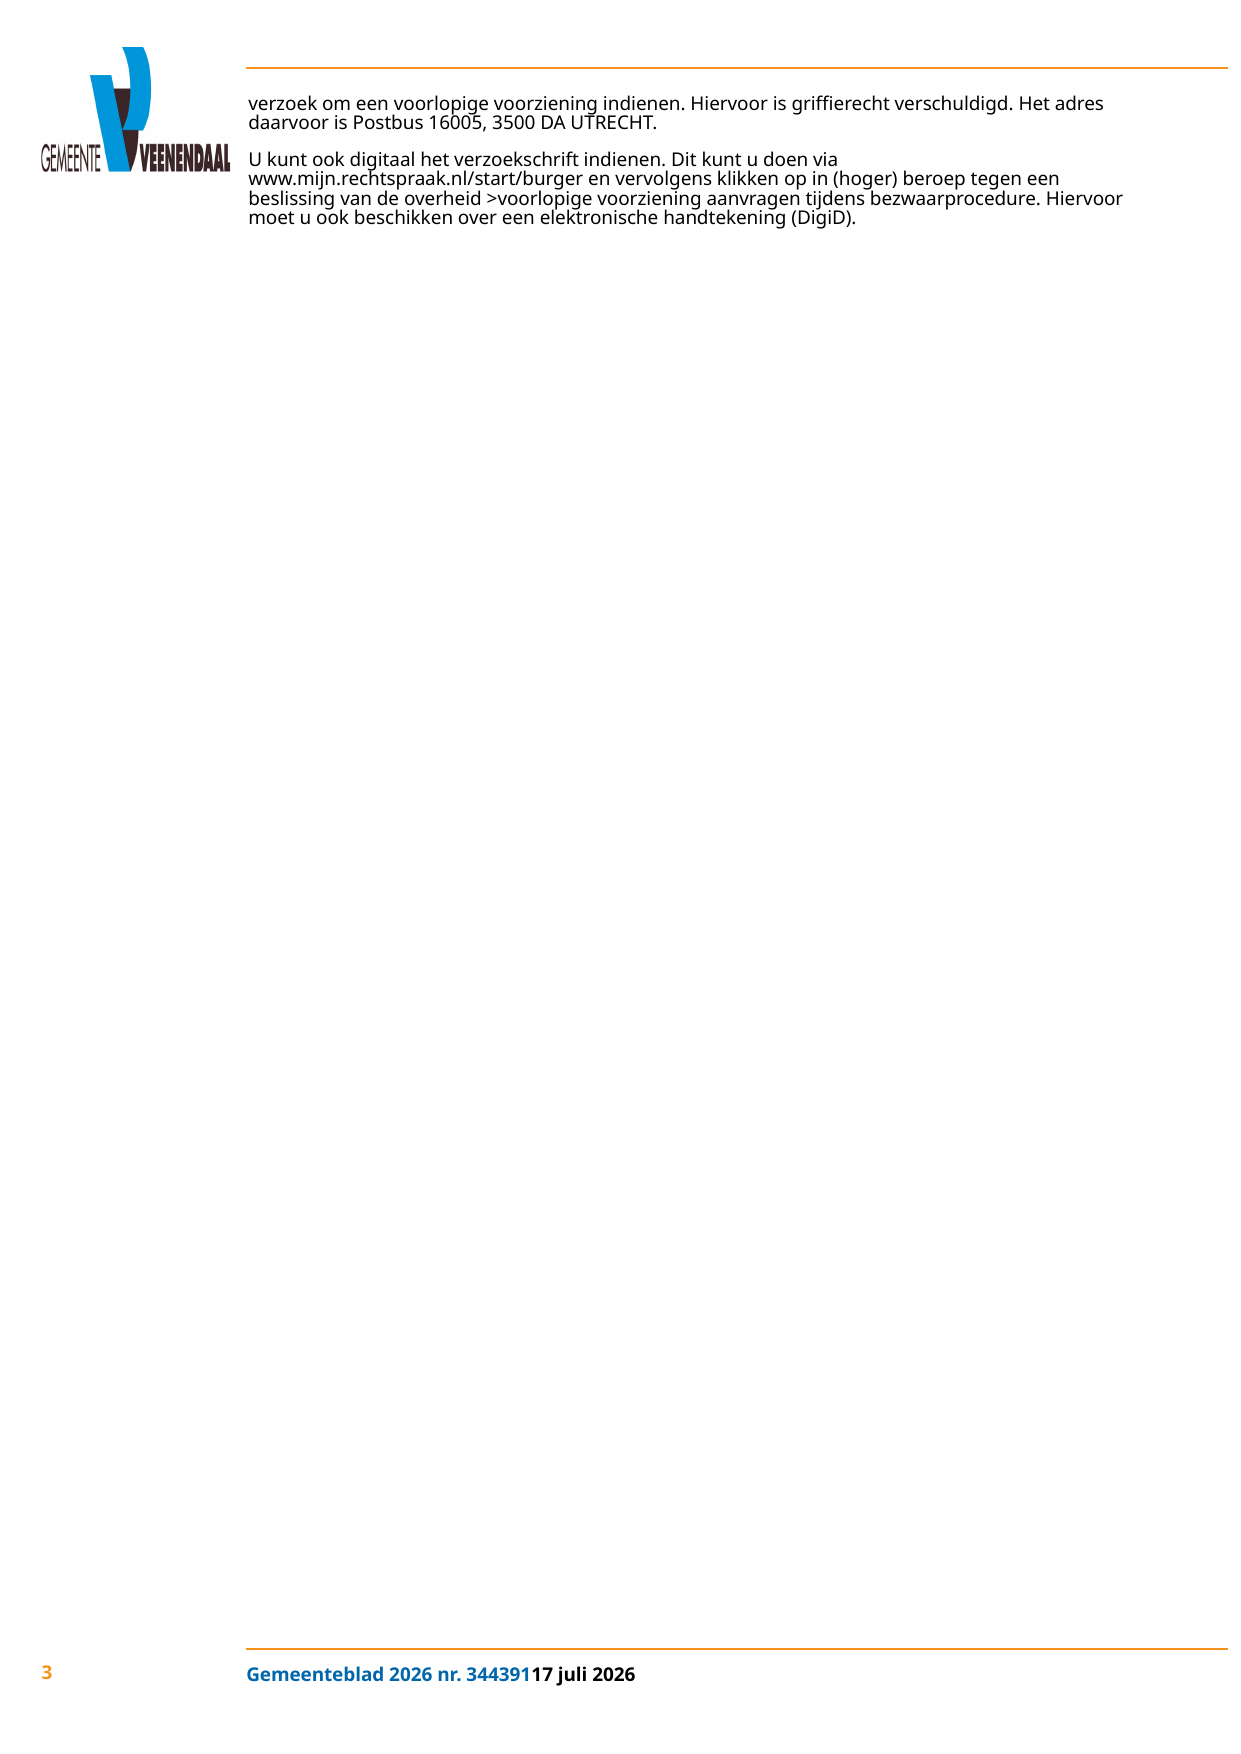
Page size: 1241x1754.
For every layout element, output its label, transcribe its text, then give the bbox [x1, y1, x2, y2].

text U kunt ook digitaal het verzoekschrift indienen. Dit kunt u doen via www.mijn.rechtspraak.nl/start/burger en vervolgens klikken op in (hoger) beroep tegen een beslissing van de overheid >voorlopige voorziening aanvragen tijdens bezwaarprocedure. Hiervoor moet u ook beschikken over een elektronische handtekening (DigiD). [248, 151, 1152, 228]
text verzoek om een voorlopige voorziening indienen. Hiervoor is griffierecht verschuldigd. Het adres daarvoor is Postbus 16005, 3500 DA UTRECHT. [248, 95, 1152, 133]
picture [123, 47, 231, 172]
picture [41, 47, 130, 172]
